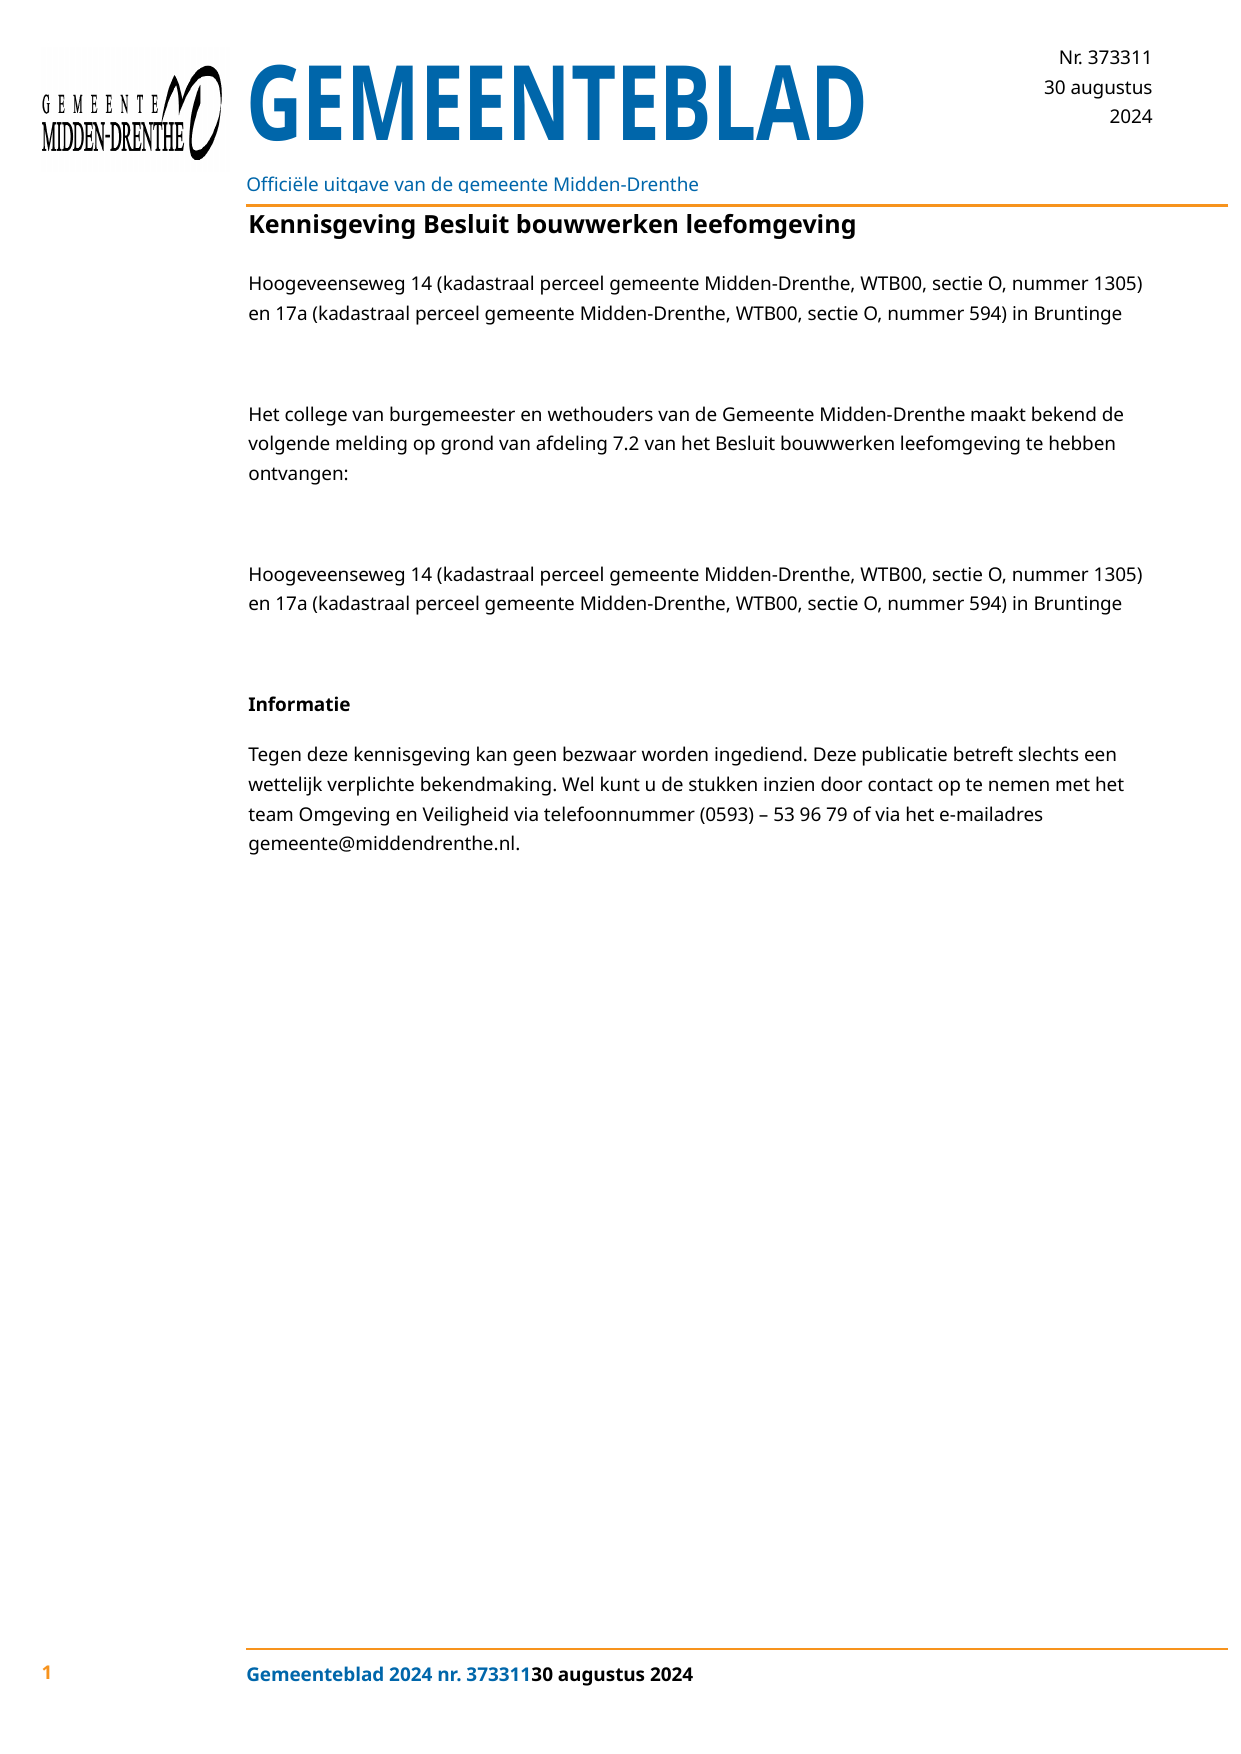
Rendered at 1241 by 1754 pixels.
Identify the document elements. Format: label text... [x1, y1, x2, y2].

picture [41, 47, 231, 172]
text Hoogeveenseweg 14 (kadastraal perceel gemeente Midden-Drenthe, WTB00, sectie O, nummer 1305) en 17a (kadastraal perceel gemeente Midden-Drenthe, WTB00, sectie O, nummer 594) in Bruntinge [248, 270, 1152, 326]
text Tegen deze kennisgeving kan geen bezwaar worden ingediend. Deze publicatie betreft slechts een wettelijk verplichte bekendmaking. Wel kunt u de stukken inzien door contact op te nemen met het team Omgeving en Veiligheid via telefoonnummer (0593) – 53 96 79 of via het e-mailadres gemeente@middendrenthe.nl. [248, 742, 1152, 856]
text Het college van burgemeester en wethouders van de Gemeente Midden-Drenthe maakt bekend de volgende melding op grond van afdeling 7.2 van het Besluit bouwwerken leefomgeving te hebben ontvangen: [248, 401, 1152, 486]
text Informatie [248, 691, 1152, 717]
text Hoogeveenseweg 14 (kadastraal perceel gemeente Midden-Drenthe, WTB00, sectie O, nummer 1305) en 17a (kadastraal perceel gemeente Midden-Drenthe, WTB00, sectie O, nummer 594) in Bruntinge [248, 561, 1152, 616]
text Kennisgeving Besluit bouwwerken leefomgeving [248, 207, 1152, 241]
